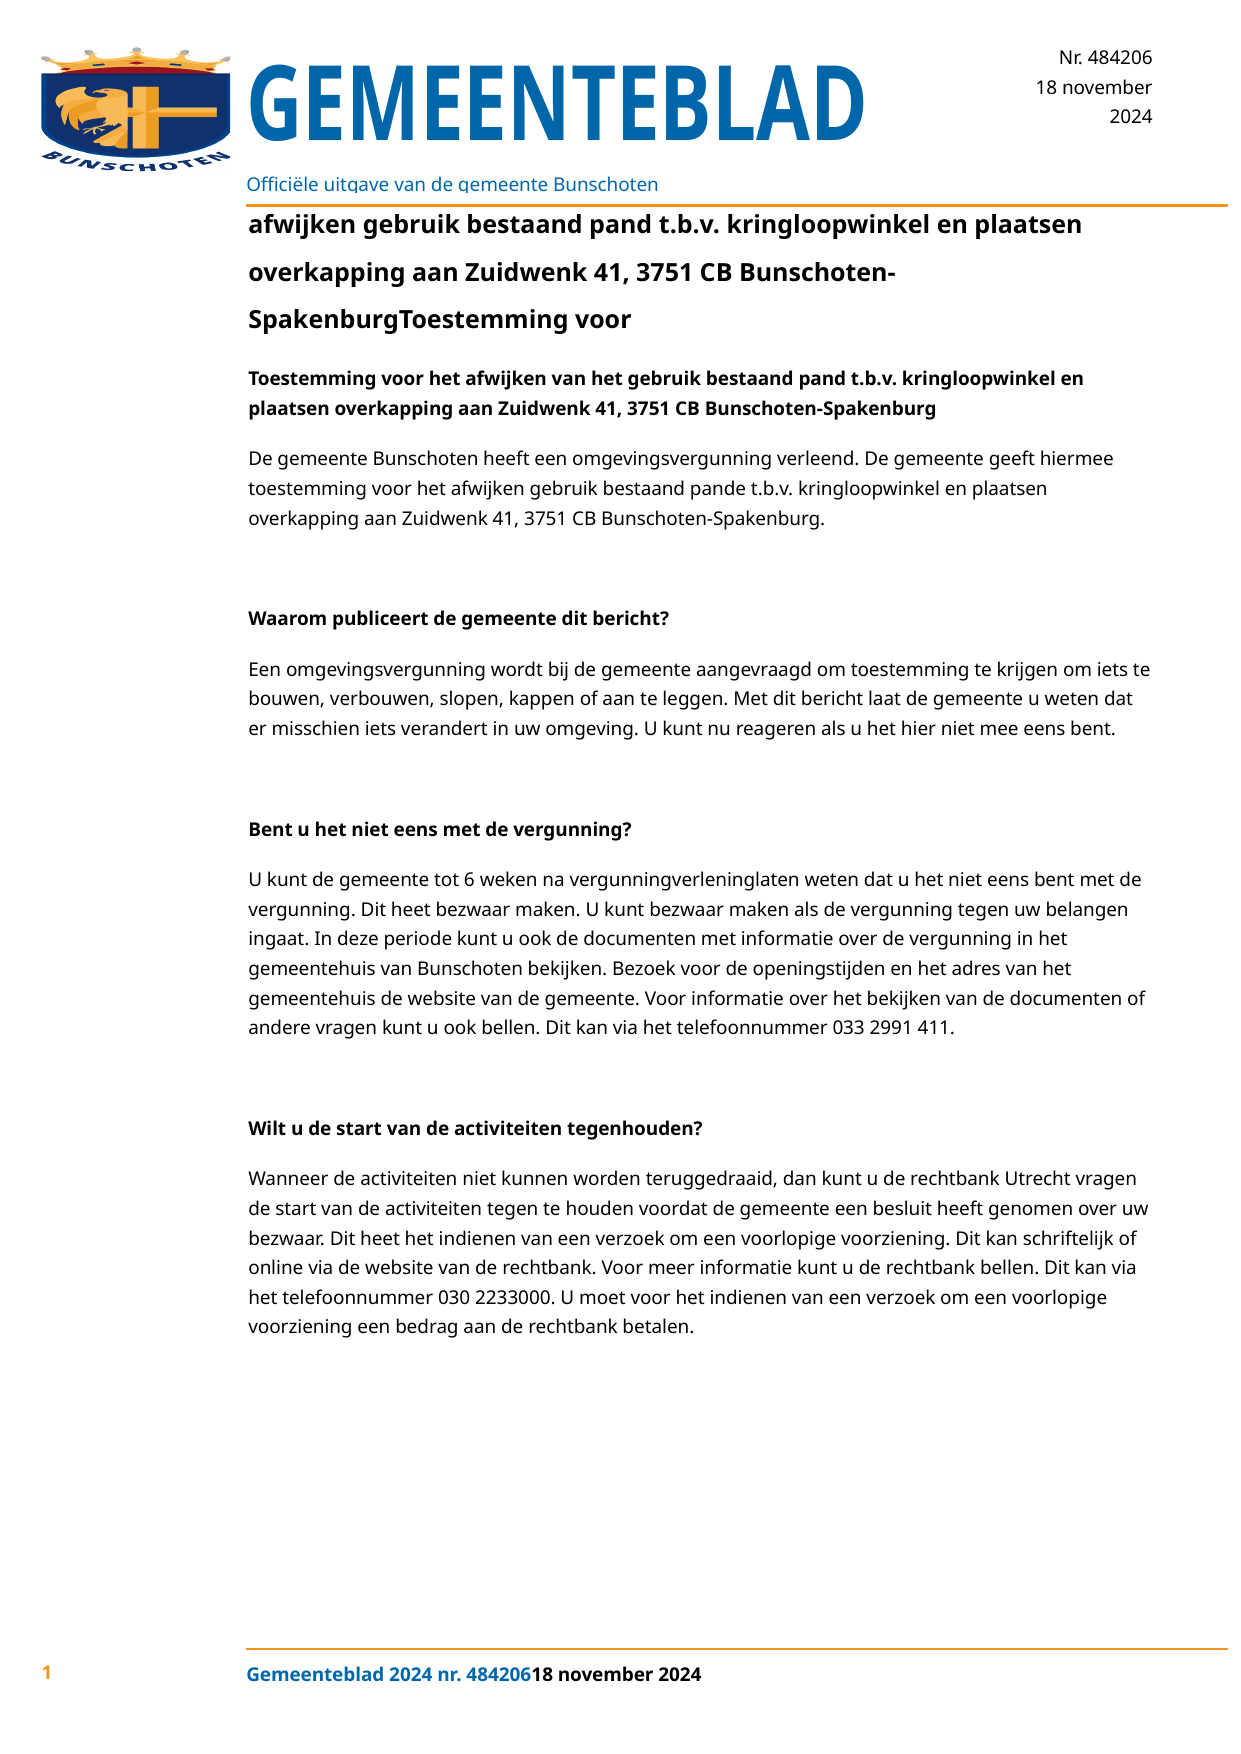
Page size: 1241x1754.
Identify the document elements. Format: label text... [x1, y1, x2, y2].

text Wilt u de start van de activiteiten tegenhouden? [248, 1115, 1152, 1141]
text afwijken gebruik bestaand pand t.b.v. kringloopwinkel en plaatsen overkapping aan Zuidwenk 41, 3751 CB Bunschoten-SpakenburgToestemming voor [248, 207, 1152, 336]
text Een omgevingsvergunning wordt bij de gemeente aangevraagd om toestemming te krijgen om iets te bouwen, verbouwen, slopen, kappen of aan te leggen. Met dit bericht laat de gemeente u weten dat er misschien iets verandert in uw omgeving. U kunt nu reageren als u het hier niet mee eens bent. [248, 656, 1152, 741]
text Bent u het niet eens met de vergunning? [248, 816, 1152, 842]
text De gemeente Bunschoten heeft een omgevingsvergunning verleend. De gemeente geeft hiermee toestemming voor het afwijken gebruik bestaand pande t.b.v. kringloopwinkel en plaatsen overkapping aan Zuidwenk 41, 3751 CB Bunschoten-Spakenburg. [248, 446, 1152, 530]
text Toestemming voor het afwijken van het gebruik bestaand pand t.b.v. kringloopwinkel en plaatsen overkapping aan Zuidwenk 41, 3751 CB Bunschoten-Spakenburg [248, 366, 1152, 421]
text U kunt de gemeente tot 6 weken na vergunningverleninglaten weten dat u het niet eens bent met de vergunning. Dit heet bezwaar maken. U kunt bezwaar maken als de vergunning tegen uw belangen ingaat. In deze periode kunt u ook de documenten met informatie over de vergunning in het gemeentehuis van Bunschoten bekijken. Bezoek voor de openingstijden en het adres van het gemeentehuis de website van de gemeente. Voor informatie over het bekijken van de documenten of andere vragen kunt u ook bellen. Dit kan via het telefoonnummer 033 2991 411. [248, 866, 1152, 1040]
text Wanneer de activiteiten niet kunnen worden teruggedraaid, dan kunt u de rechtbank Utrecht vragen de start van de activiteiten tegen te houden voordat de gemeente een besluit heeft genomen over uw bezwaar. Dit heet het indienen van een verzoek om een voorlopige voorziening. Dit kan schriftelijk of online via de website van de rechtbank. Voor meer informatie kunt u de rechtbank bellen. Dit kan via het telefoonnummer 030 2233000. U moet voor het indienen van een verzoek om een voorlopige voorziening een bedrag aan de rechtbank betalen. [248, 1166, 1152, 1339]
picture [41, 47, 231, 172]
text Waarom publiceert de gemeente dit bericht? [248, 606, 1152, 631]
